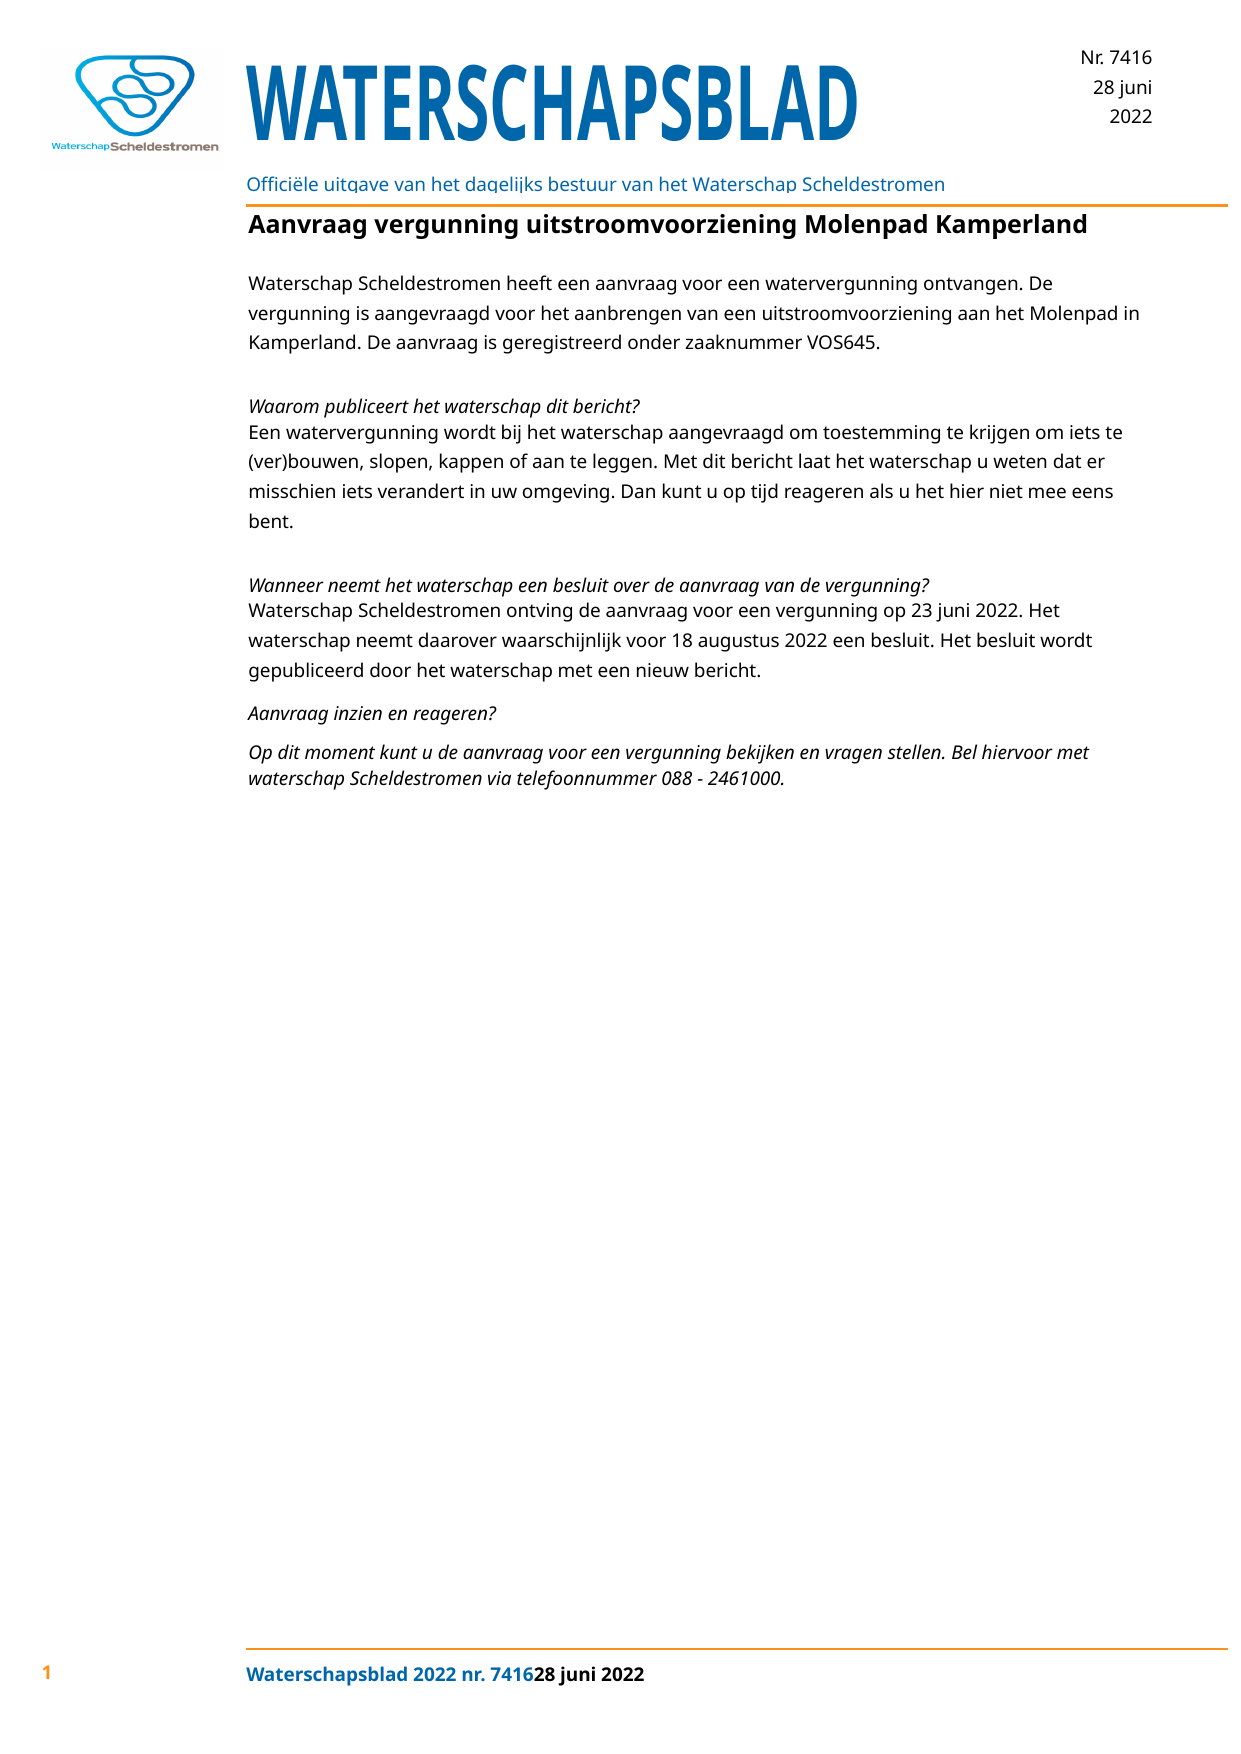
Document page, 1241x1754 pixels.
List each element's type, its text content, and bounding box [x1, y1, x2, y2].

text Een watervergunning wordt bij het waterschap aangevraagd om toestemming te krijgen om iets te (ver)bouwen, slopen, kappen of aan te leggen. Met dit bericht laat het waterschap u weten dat er misschien iets verandert in uw omgeving. Dan kunt u op tijd reageren als u het hier niet mee eens bent. [248, 419, 1152, 534]
text Waterschap Scheldestromen ontving de aanvraag voor een vergunning op 23 juni 2022. Het waterschap neemt daarover waarschijnlijk voor 18 augustus 2022 een besluit. Het besluit wordt gepubliceerd door het waterschap met een nieuw bericht. [248, 598, 1152, 682]
text Wanneer neemt het waterschap een besluit over de aanvraag van de vergunning? [248, 572, 1152, 598]
text Op dit moment kunt u de aanvraag voor een vergunning bekijken en vragen stellen. Bel hiervoor met waterschap Scheldestromen via telefoonnummer 088 - 2461000. [248, 739, 1152, 791]
picture [41, 47, 231, 172]
text Waterschap Scheldestromen heeft een aanvraag voor een watervergunning ontvangen. De vergunning is aangevraagd voor het aanbrengen van een uitstroomvoorziening aan het Molenpad in Kamperland. De aanvraag is geregistreerd onder zaaknummer VOS645. [248, 270, 1152, 355]
text Aanvraag vergunning uitstroomvoorziening Molenpad Kamperland [248, 207, 1152, 241]
text Aanvraag inzien en reageren? [248, 700, 1152, 726]
text Waarom publiceert het waterschap dit bericht? [248, 393, 1152, 419]
